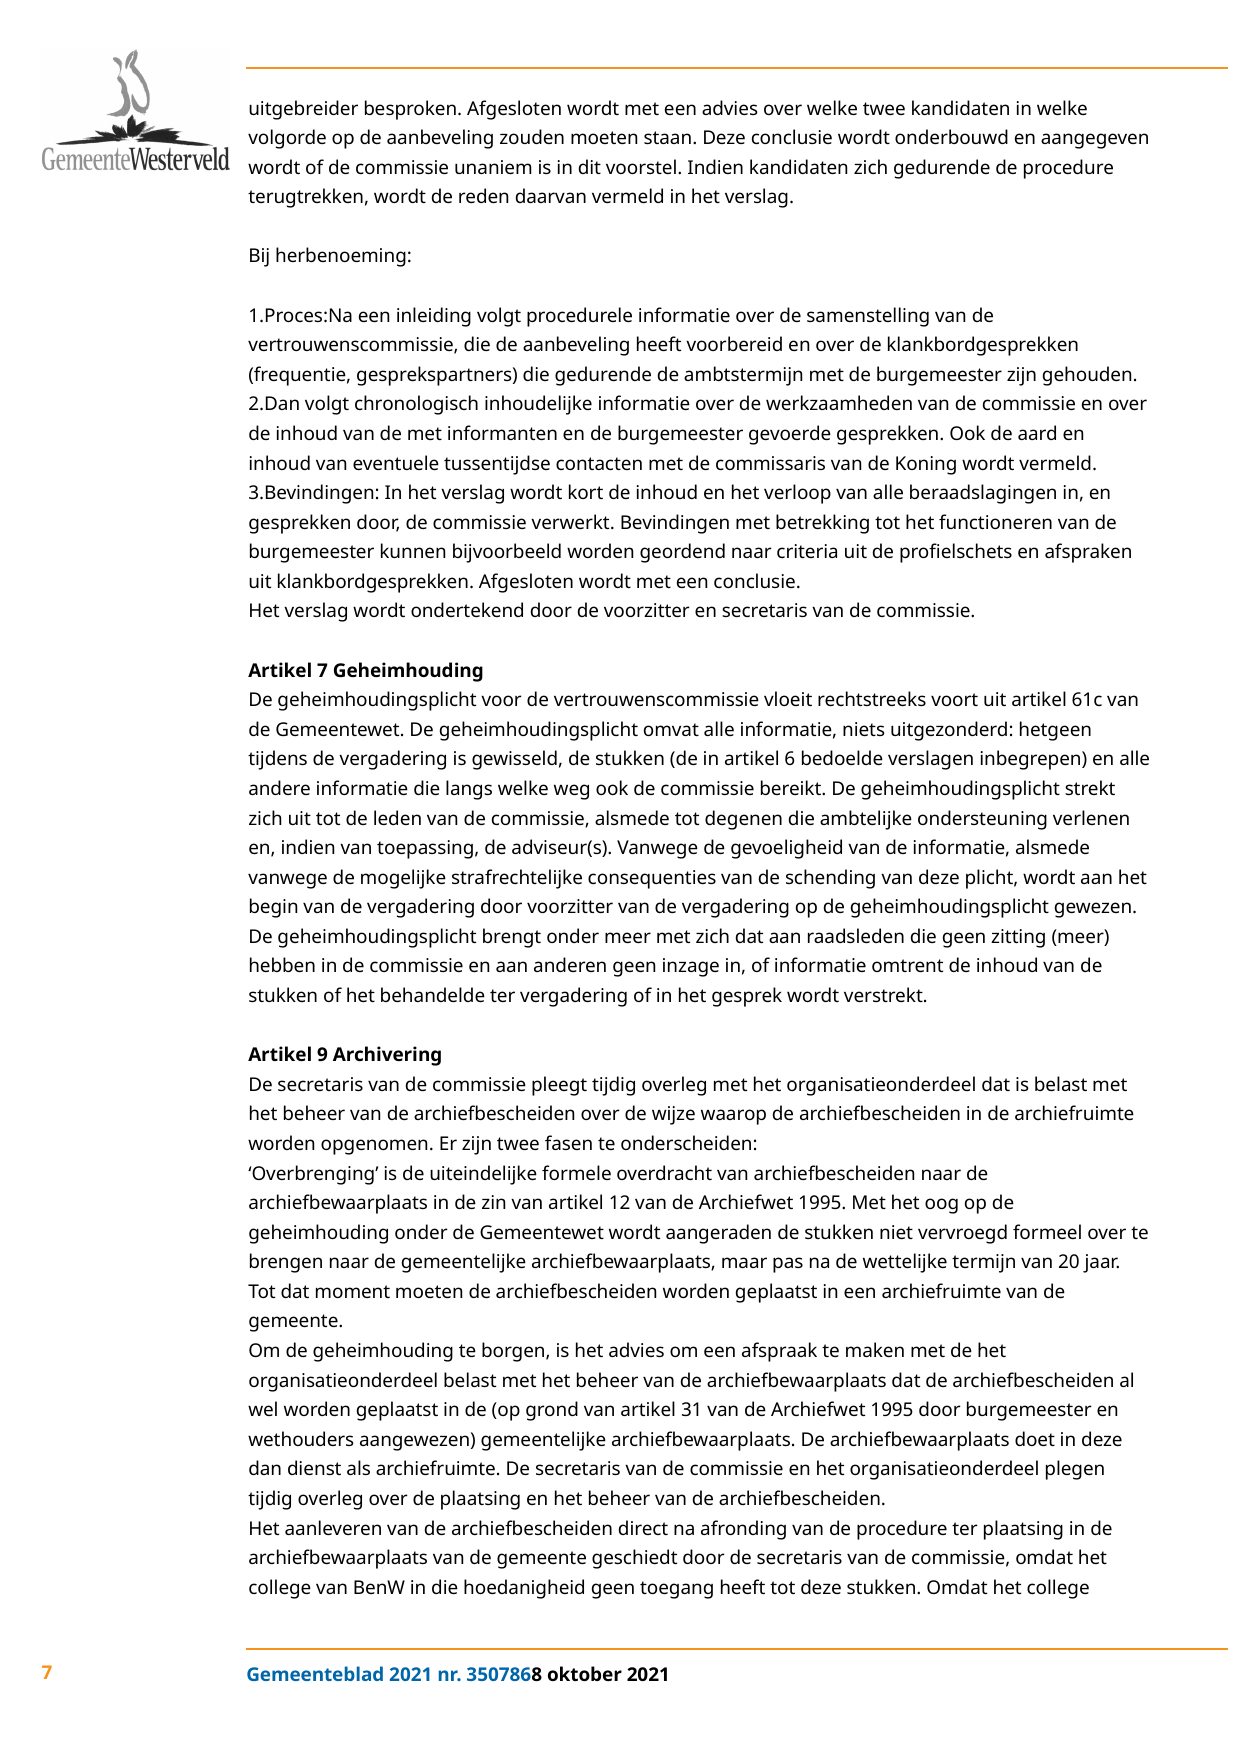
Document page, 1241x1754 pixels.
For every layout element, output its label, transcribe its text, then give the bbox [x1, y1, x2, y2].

text 2.Dan volgt chronologisch inhoudelijke informatie over de werkzaamheden van de commissie en over de inhoud van de met informanten en de burgemeester gevoerde gesprekken. Ook de aard en inhoud van eventuele tussentijdse contacten met de commissaris van de Koning wordt vermeld. [248, 391, 1152, 476]
text De secretaris van de commissie pleegt tijdig overleg met het organisatieonderdeel dat is belast met het beheer van de archiefbescheiden over de wijze waarop de archiefbescheiden in de archiefruimte worden opgenomen. Er zijn twee fasen te onderscheiden: [248, 1071, 1152, 1156]
text Artikel 9 Archivering [248, 1041, 1152, 1067]
text Om de geheimhouding te borgen, is het advies om een afspraak te maken met de het organisatieonderdeel belast met het beheer van de archiefbewaarplaats dat de archiefbescheiden al wel worden geplaatst in de (op grond van artikel 31 van de Archiefwet 1995 door burgemeester en wethouders aangewezen) gemeentelijke archiefbewaarplaats. De archiefbewaarplaats doet in deze dan dienst als archiefruimte. De secretaris van de commissie en het organisatieonderdeel plegen tijdig overleg over de plaatsing en het beheer van de archiefbescheiden. [248, 1337, 1152, 1511]
text De geheimhoudingsplicht voor de vertrouwenscommissie vloeit rechtstreeks voort uit artikel 61c van de Gemeentewet. De geheimhoudingsplicht omvat alle informatie, niets uitgezonderd: hetgeen tijdens de vergadering is gewisseld, de stukken (de in artikel 6 bedoelde verslagen inbegrepen) en alle andere informatie die langs welke weg ook de commissie bereikt. De geheimhoudingsplicht strekt zich uit tot de leden van de commissie, alsmede tot degenen die ambtelijke ondersteuning verlenen en, indien van toepassing, de adviseur(s). Vanwege de gevoeligheid van de informatie, alsmede vanwege de mogelijke strafrechtelijke consequenties van de schending van deze plicht, wordt aan het begin van de vergadering door voorzitter van de vergadering op de geheimhoudingsplicht gewezen. De geheimhoudingsplicht brengt onder meer met zich dat aan raadsleden die geen zitting (meer) hebben in de commissie en aan anderen geen inzage in, of informatie omtrent de inhoud van de stukken of het behandelde ter vergadering of in het gesprek wordt verstrekt. [248, 686, 1152, 1008]
text 3.Bevindingen: In het verslag wordt kort de inhoud en het verloop van alle beraadslagingen in, en gesprekken door, de commissie verwerkt. Bevindingen met betrekking tot het functioneren van de burgemeester kunnen bijvoorbeeld worden geordend naar criteria uit de profielschets en afspraken uit klankbordgesprekken. Afgesloten wordt met een conclusie. [248, 479, 1152, 594]
picture [41, 47, 231, 172]
text ‘Overbrenging’ is de uiteindelijke formele overdracht van archiefbescheiden naar de archiefbewaarplaats in de zin van artikel 12 van de Archiefwet 1995. Met het oog op de geheimhouding onder de Gemeentewet wordt aangeraden de stukken niet vervroegd formeel over te brengen naar de gemeentelijke archiefbewaarplaats, maar pas na de wettelijke termijn van 20 jaar. Tot dat moment moeten de archiefbescheiden worden geplaatst in een archiefruimte van de gemeente. [248, 1160, 1152, 1333]
text Het verslag wordt ondertekend door de voorzitter en secretaris van de commissie. [248, 598, 1152, 623]
text Artikel 7 Geheimhouding [248, 657, 1152, 683]
text Het aanleveren van de archiefbescheiden direct na afronding van de procedure ter plaatsing in de archiefbewaarplaats van de gemeente geschiedt door de secretaris van de commissie, omdat het college van BenW in die hoedanigheid geen toegang heeft tot deze stukken. Omdat het college [248, 1515, 1152, 1600]
text 1.Proces:Na een inleiding volgt procedurele informatie over de samenstelling van de vertrouwenscommissie, die de aanbeveling heeft voorbereid en over de klankbordgesprekken (frequentie, gesprekspartners) die gedurende de ambtstermijn met de burgemeester zijn gehouden. [248, 302, 1152, 387]
text Bij herbenoeming: [248, 243, 1152, 268]
text uitgebreider besproken. Afgesloten wordt met een advies over welke twee kandidaten in welke volgorde op de aanbeveling zouden moeten staan. Deze conclusie wordt onderbouwd en aangegeven wordt of de commissie unaniem is in dit voorstel. Indien kandidaten zich gedurende de procedure terugtrekken, wordt de reden daarvan vermeld in het verslag. [248, 95, 1152, 209]
